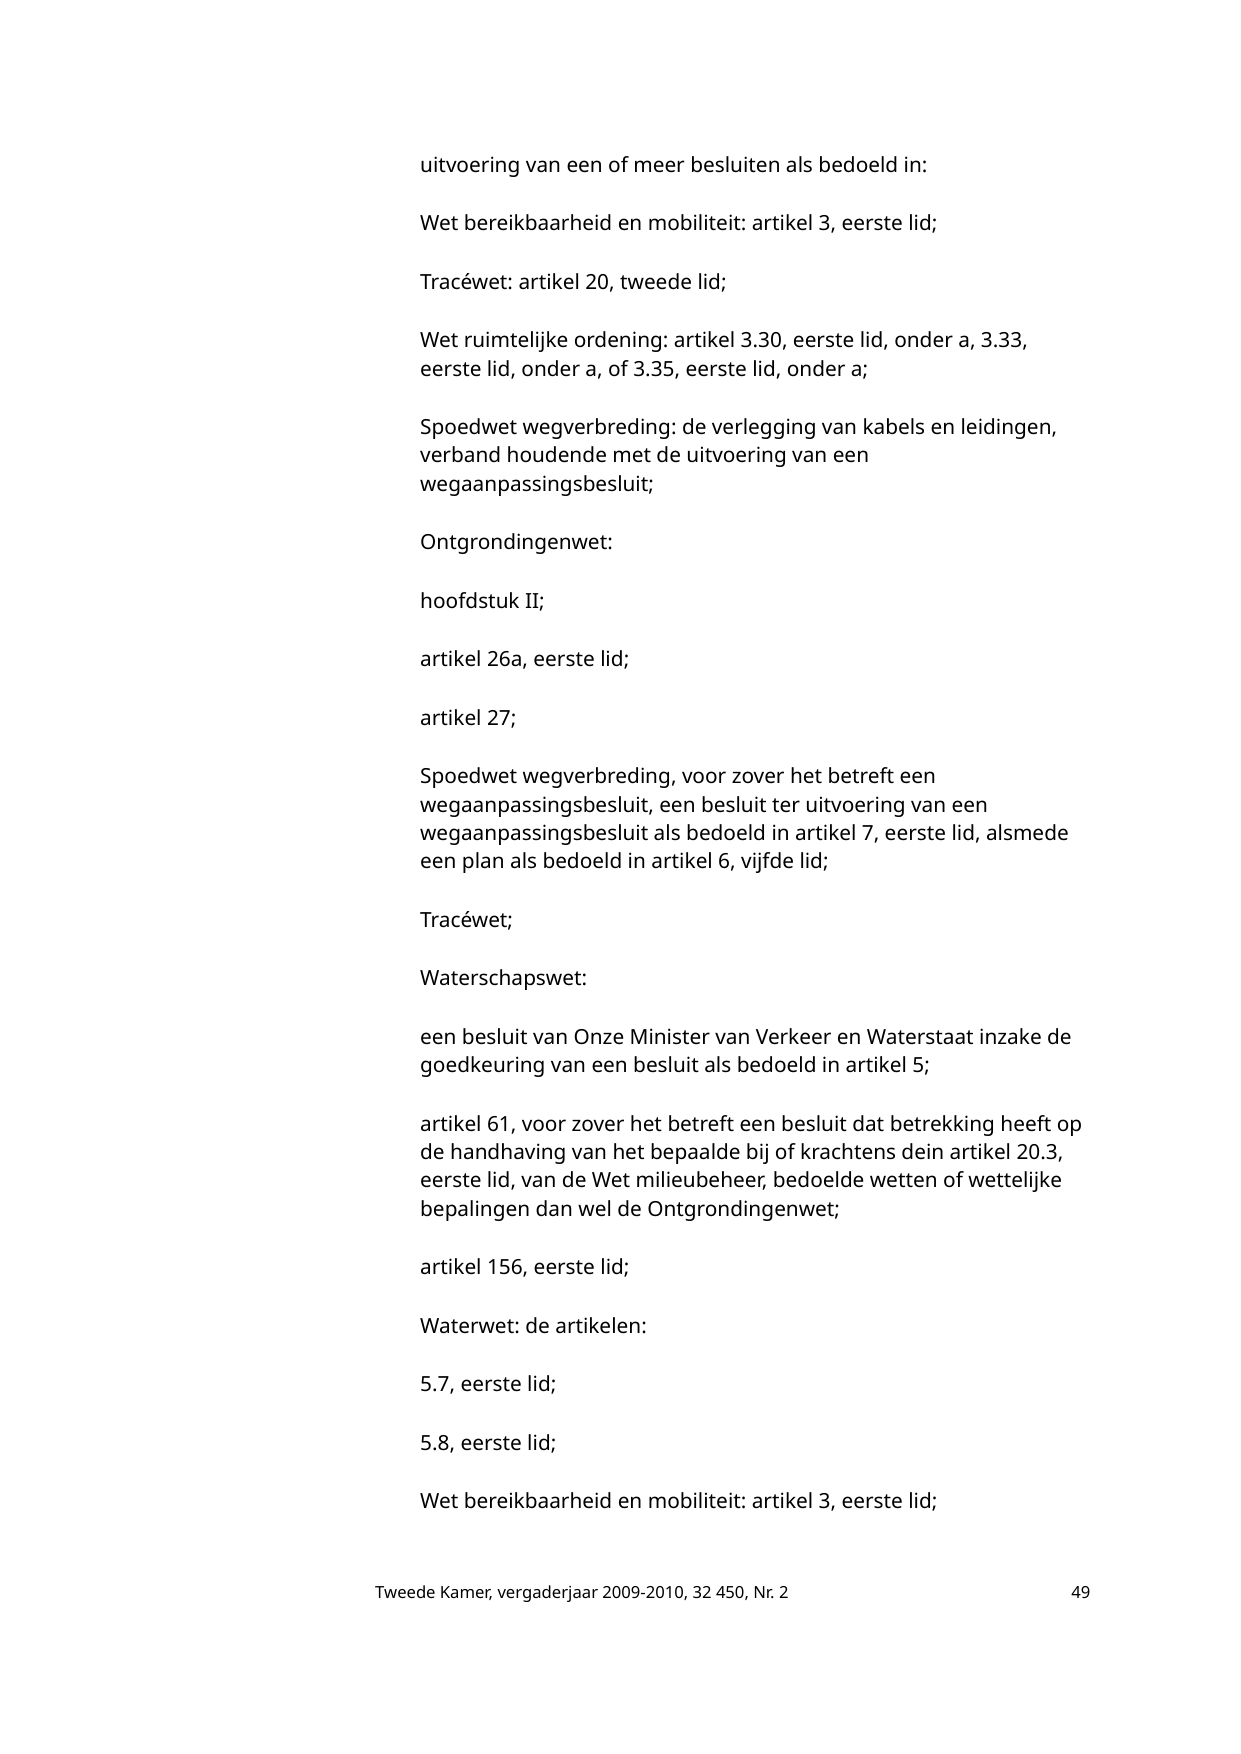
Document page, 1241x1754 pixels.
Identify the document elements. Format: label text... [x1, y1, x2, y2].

text artikel 61, voor zover het betreft een besluit dat betrekking heeft op de handhaving van het bepaalde bij of krachtens dein artikel 20.3, eerste lid, van de Wet milieubeheer, bedoelde wetten of wettelijke bepalingen dan wel de Ontgrondingenwet; [420, 1109, 1090, 1222]
text hoofdstuk II; [420, 586, 1090, 614]
text 5.8, eerste lid; [420, 1428, 1090, 1456]
text Tracéwet: artikel 20, tweede lid; [420, 267, 1090, 295]
text een besluit van Onze Minister van Verkeer en Waterstaat inzake de goedkeuring van een besluit als bedoeld in artikel 5; [420, 1022, 1090, 1079]
text uitvoering van een of meer besluiten als bedoeld in: [420, 150, 1090, 178]
text Spoedwet wegverbreding, voor zover het betreft een wegaanpassingsbesluit, een besluit ter uitvoering van een wegaanpassingsbesluit als bedoeld in artikel 7, eerste lid, alsmede een plan als bedoeld in artikel 6, vijfde lid; [420, 761, 1090, 875]
text 5.7, eerste lid; [420, 1369, 1090, 1398]
text Wet bereikbaarheid en mobiliteit: artikel 3, eerste lid; [420, 208, 1090, 237]
text artikel 156, eerste lid; [420, 1252, 1090, 1281]
text Waterschapswet: [420, 963, 1090, 992]
text Wet ruimtelijke ordening: artikel 3.30, eerste lid, onder a, 3.33, eerste lid, onder a, of 3.35, eerste lid, onder a; [420, 325, 1090, 382]
text Spoedwet wegverbreding: de verlegging van kabels en leidingen, verband houdende met de uitvoering van een wegaanpassingsbesluit; [420, 412, 1090, 497]
text artikel 27; [420, 703, 1090, 731]
text Tracéwet; [420, 905, 1090, 933]
text Wet bereikbaarheid en mobiliteit: artikel 3, eerste lid; [420, 1486, 1090, 1515]
text Waterwet: de artikelen: [420, 1311, 1090, 1339]
text Ontgrondingenwet: [420, 527, 1090, 556]
text artikel 26a, eerste lid; [420, 644, 1090, 673]
